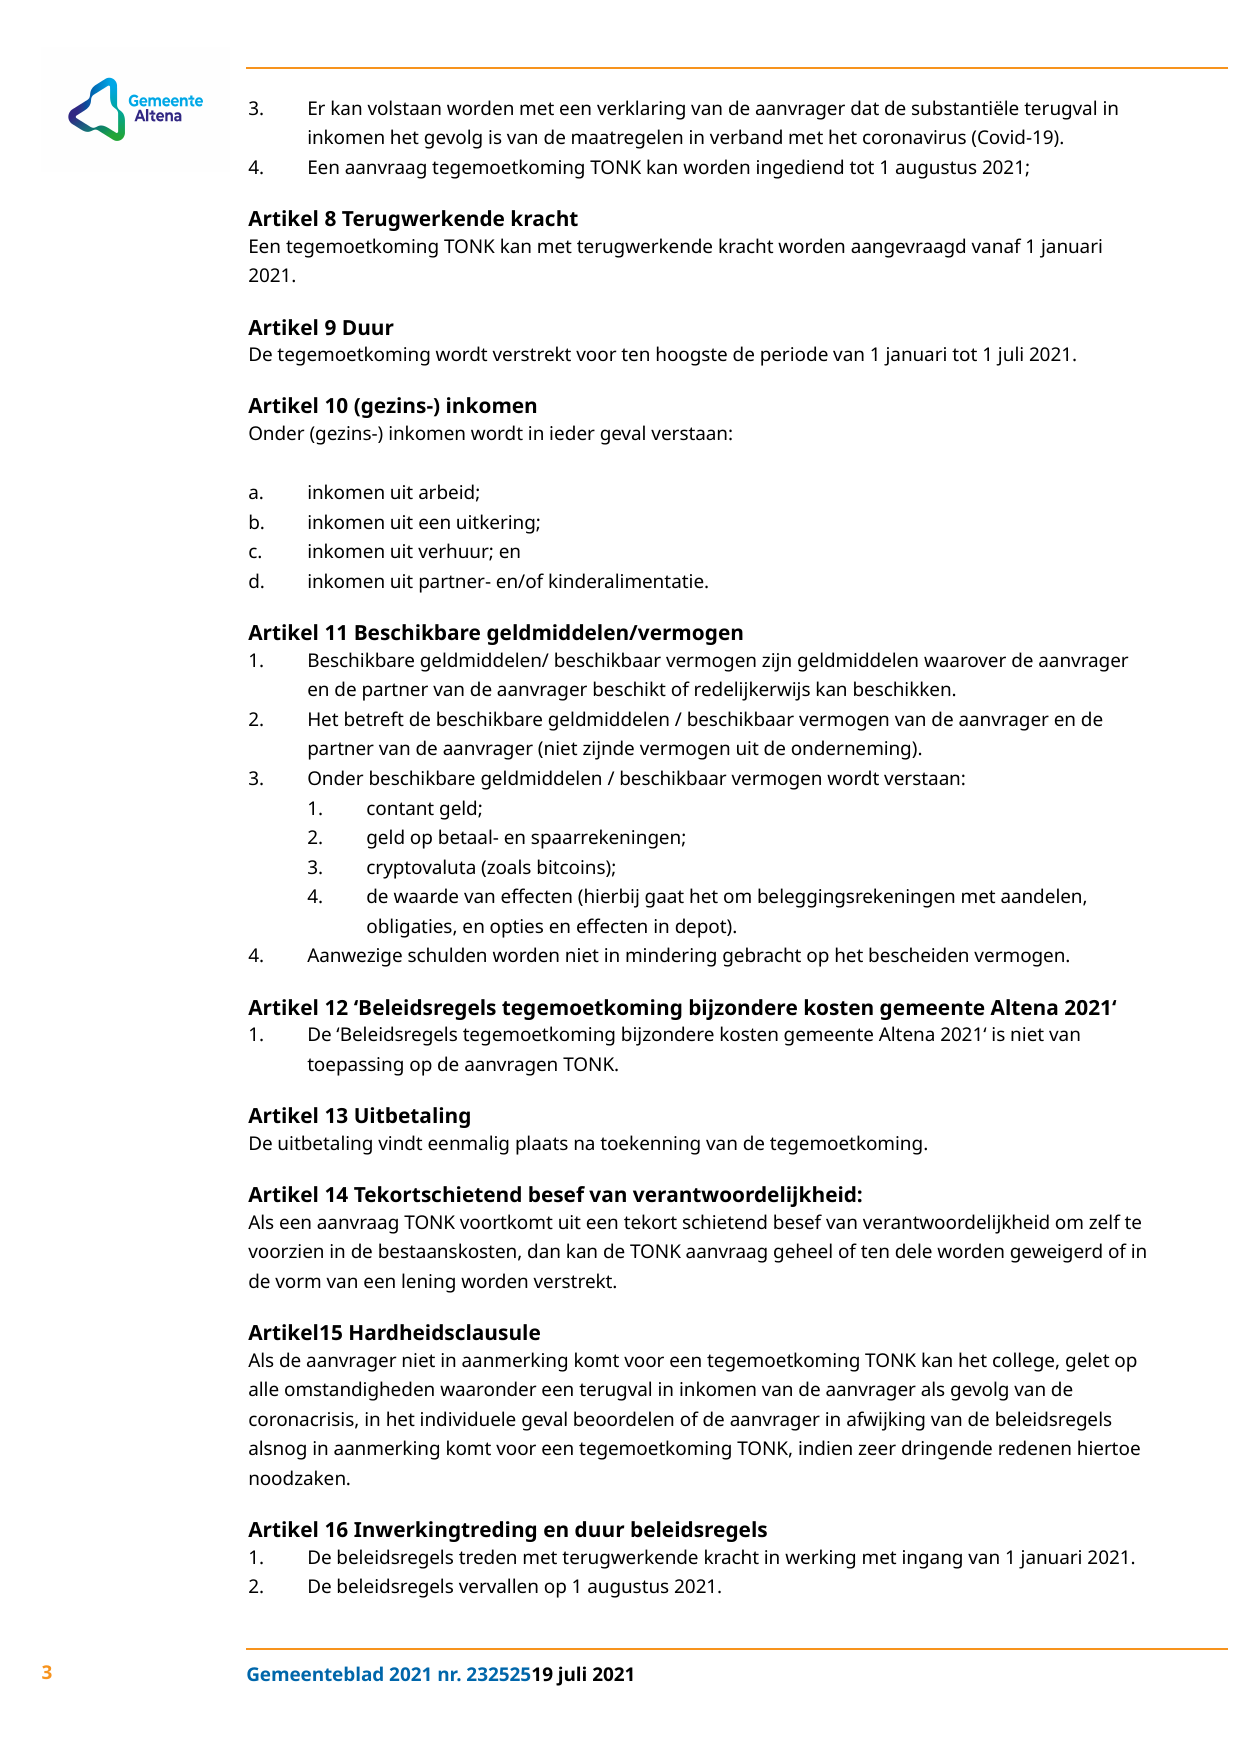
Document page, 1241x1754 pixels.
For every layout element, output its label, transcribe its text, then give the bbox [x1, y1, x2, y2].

text Artikel 8 Terugwerkende kracht [248, 204, 1152, 233]
text Onder (gezins-) inkomen wordt in ieder geval verstaan: [248, 420, 1152, 446]
list de waarde van effecten (hierbij gaat het om beleggingsrekeningen met aandelen, obligaties, en opties en effecten in depot). [307, 883, 1152, 939]
list inkomen uit partner- en/of kinderalimentatie. [248, 568, 1152, 594]
text De tegemoetkoming wordt verstrekt voor ten hoogste de periode van 1 januari tot 1 juli 2021. [248, 341, 1152, 367]
list De beleidsregels treden met terugwerkende kracht in werking met ingang van 1 januari 2021. [248, 1544, 1152, 1570]
list inkomen uit arbeid; [248, 479, 1152, 505]
list Er kan volstaan worden met een verklaring van de aanvrager dat de substantiële terugval in inkomen het gevolg is van de maatregelen in verband met het coronavirus (Covid-19). [248, 95, 1152, 150]
text De uitbetaling vindt eenmalig plaats na toekenning van de tegemoetkoming. [248, 1130, 1152, 1156]
text Artikel 10 (gezins-) inkomen [248, 392, 1152, 420]
list inkomen uit verhuur; en [248, 538, 1152, 564]
text Artikel 11 Beschikbare geldmiddelen/vermogen [248, 618, 1152, 647]
list Aanwezige schulden worden niet in mindering gebracht op het bescheiden vermogen. [248, 943, 1152, 968]
text Artikel 12 ‘Beleidsregels tegemoetkoming bijzondere kosten gemeente Altena 2021‘ [248, 993, 1152, 1022]
text Artikel 16 Inwerkingtreding en duur beleidsregels [248, 1516, 1152, 1544]
list Beschikbare geldmiddelen/ beschikbaar vermogen zijn geldmiddelen waarover de aanvrager en de partner van de aanvrager beschikt of redelijkerwijs kan beschikken. [248, 647, 1152, 702]
list contant geld; [307, 795, 1152, 821]
text Artikel 13 Uitbetaling [248, 1102, 1152, 1130]
picture [41, 47, 231, 172]
list Een aanvraag tegemoetkoming TONK kan worden ingediend tot 1 augustus 2021; [248, 154, 1152, 180]
list cryptovaluta (zoals bitcoins); [307, 854, 1152, 880]
text Een tegemoetkoming TONK kan met terugwerkende kracht worden aangevraagd vanaf 1 januari 2021. [248, 233, 1152, 288]
list De beleidsregels vervallen op 1 augustus 2021. [248, 1574, 1152, 1599]
list Het betreft de beschikbare geldmiddelen / beschikbaar vermogen van de aanvrager en de partner van de aanvrager (niet zijnde vermogen uit de onderneming). [248, 706, 1152, 761]
list Onder beschikbare geldmiddelen / beschikbaar vermogen wordt verstaan: [248, 765, 1152, 791]
text Artikel 9 Duur [248, 313, 1152, 341]
text Als een aanvraag TONK voortkomt uit een tekort schietend besef van verantwoordelijkheid om zelf te voorzien in de bestaanskosten, dan kan de TONK aanvraag geheel of ten dele worden geweigerd of in de vorm van een lening worden verstrekt. [248, 1209, 1152, 1294]
text Artikel15 Hardheidsclausule [248, 1318, 1152, 1347]
text Als de aanvrager niet in aanmerking komt voor een tegemoetkoming TONK kan het college, gelet op alle omstandigheden waaronder een terugval in inkomen van de aanvrager als gevolg van de coronacrisis, in het individuele geval beoordelen of de aanvrager in afwijking van de beleidsregels alsnog in aanmerking komt voor een tegemoetkoming TONK, indien zeer dringende redenen hiertoe noodzaken. [248, 1347, 1152, 1491]
list geld op betaal- en spaarrekeningen; [307, 824, 1152, 850]
text Artikel 14 Tekortschietend besef van verantwoordelijkheid: [248, 1180, 1152, 1209]
list inkomen uit een uitkering; [248, 509, 1152, 534]
list De ‘Beleidsregels tegemoetkoming bijzondere kosten gemeente Altena 2021‘ is niet van toepassing op de aanvragen TONK. [248, 1022, 1152, 1077]
